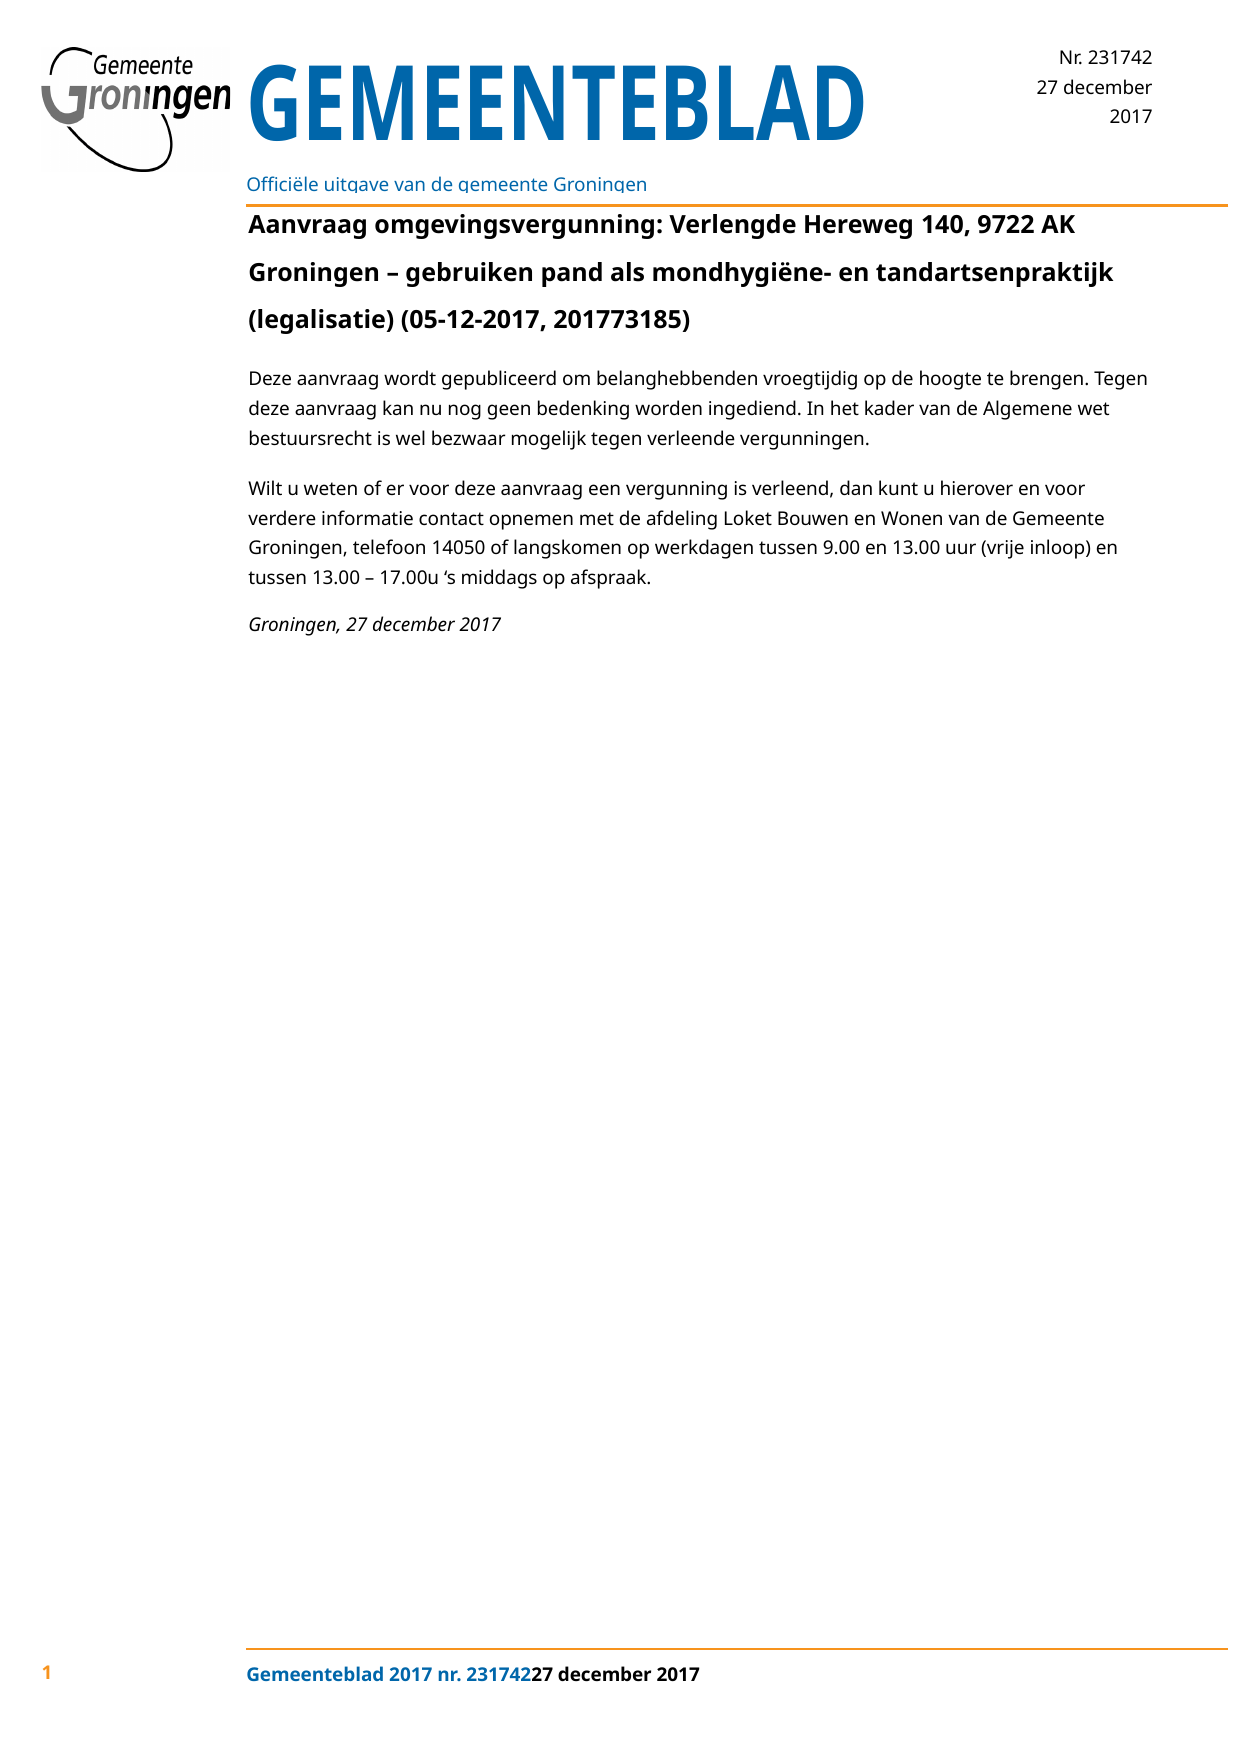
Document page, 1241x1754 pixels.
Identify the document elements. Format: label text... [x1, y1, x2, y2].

text Aanvraag omgevingsvergunning: Verlengde Hereweg 140, 9722 AK Groningen – gebruiken pand als mondhygiëne- en tandartsenpraktijk (legalisatie) (05-12-2017, 201773185) [248, 207, 1152, 336]
text Deze aanvraag wordt gepubliceerd om belanghebbenden vroegtijdig op de hoogte te brengen. Tegen deze aanvraag kan nu nog geen bedenking worden ingediend. In het kader van de Algemene wet bestuursrecht is wel bezwaar mogelijk tegen verleende vergunningen. [248, 366, 1152, 450]
text Groningen, 27 december 2017 [248, 612, 1152, 637]
picture [41, 47, 231, 172]
text Wilt u weten of er voor deze aanvraag een vergunning is verleend, dan kunt u hierover en voor verdere informatie contact opnemen met de afdeling Loket Bouwen en Wonen van de Gemeente Groningen, telefoon 14050 of langskomen op werkdagen tussen 9.00 en 13.00 uur (vrije inloop) en tussen 13.00 – 17.00u ‘s middags op afspraak. [248, 475, 1152, 589]
